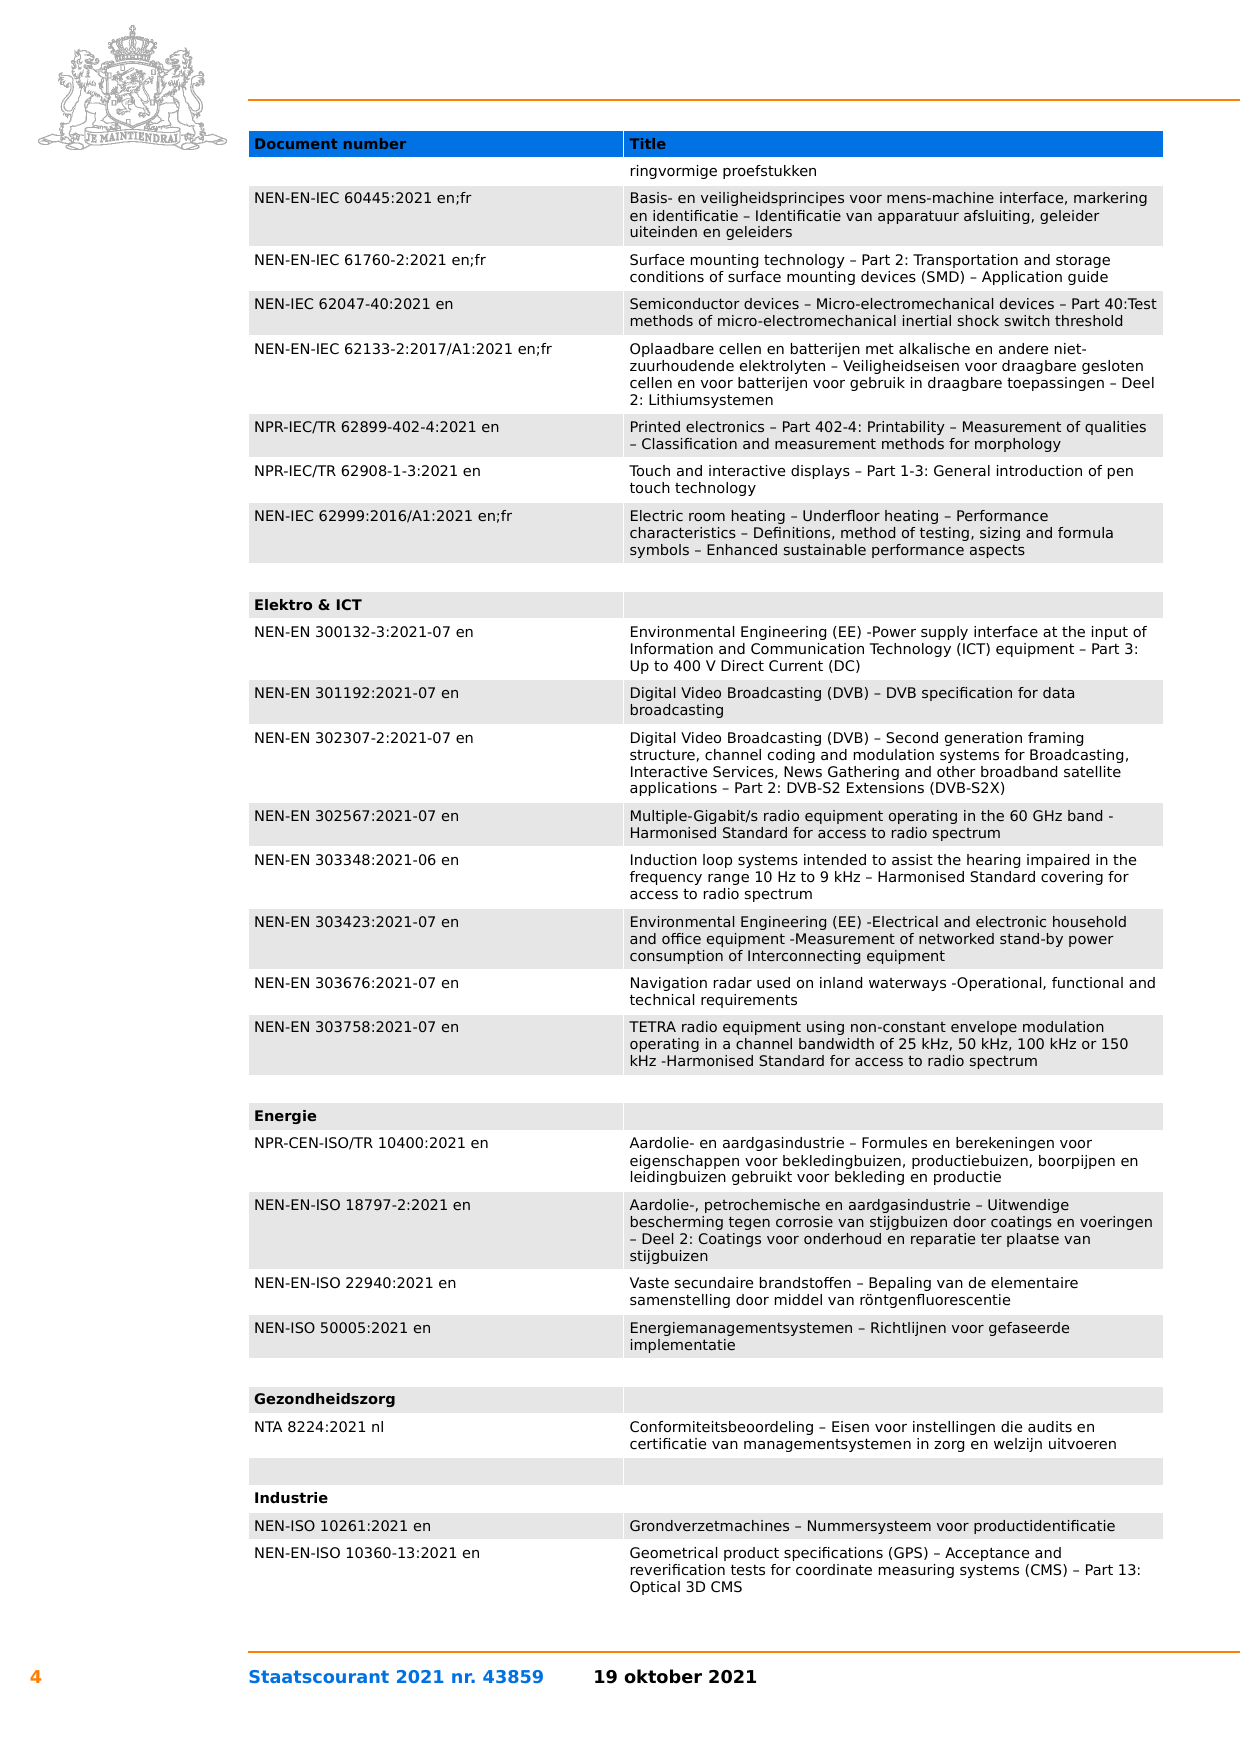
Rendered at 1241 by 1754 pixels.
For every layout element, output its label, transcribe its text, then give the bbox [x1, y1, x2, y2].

table_cell [249, 1076, 623, 1102]
table_cell Gezondheidszorg [249, 1387, 623, 1413]
table_cell Energie [249, 1103, 623, 1130]
table_cell NEN-ISO 10261:2021 en [249, 1513, 623, 1539]
table_cell NEN-EN-ISO 10360-13:2021 en [249, 1541, 623, 1601]
table_cell NEN-EN 303758:2021-07 en [249, 1015, 623, 1075]
table_cell NPR-IEC/TR 62908-1-3:2021 en [249, 459, 623, 502]
table_cell Energiemanagementsystemen – Richtlijnen voor gefaseerde implementatie [624, 1315, 1163, 1358]
table_cell Conformiteitsbeoordeling – Eisen voor instellingen die audits en certificatie van managementsystemen in zorg en welzijn uitvoeren [624, 1414, 1163, 1457]
table_cell NPR-IEC/TR 62899-402-4:2021 en [249, 414, 623, 457]
table_cell NEN-IEC 62047-40:2021 en [249, 291, 623, 335]
table_cell [624, 592, 1163, 618]
table_cell Semiconductor devices – Micro-electromechanical devices – Part 40:Test methods of micro-electromechanical inertial shock switch threshold [624, 291, 1163, 335]
table_cell NEN-EN 302567:2021-07 en [249, 803, 623, 846]
table_cell Elektro & ICT [249, 592, 623, 618]
table_cell Digital Video Broadcasting (DVB) – Second generation framing structure, channel coding and modulation systems for Broadcasting, Interactive Services, News Gathering and other broadband satellite applications – Part 2: DVB-S2 Extensions (DVB-S2X) [624, 725, 1163, 802]
table_cell [249, 1359, 623, 1386]
table_cell Vaste secundaire brandstoffen – Bepaling van de elementaire samenstelling door middel van röntgenfluorescentie [624, 1270, 1163, 1314]
table_cell [624, 1458, 1163, 1485]
table_cell Aardolie-, petrochemische en aardgasindustrie – Uitwendige bescherming tegen corrosie van stijgbuizen door coatings en voeringen – Deel 2: Coatings voor onderhoud en reparatie ter plaatse van stijgbuizen [624, 1192, 1163, 1269]
table_cell Induction loop systems intended to assist the hearing impaired in the frequency range 10 Hz to 9 kHz – Harmonised Standard covering for access to radio spectrum [624, 848, 1163, 908]
table_cell [249, 158, 623, 185]
table_cell Geometrical product specifications (GPS) – Acceptance and reverification tests for coordinate measuring systems (CMS) – Part 13: Optical 3D CMS [624, 1541, 1163, 1601]
table_cell [624, 564, 1163, 591]
table_cell NEN-EN-IEC 61760-2:2021 en;fr [249, 247, 623, 290]
table_cell [624, 1076, 1163, 1102]
table_cell Navigation radar used on inland waterways -Operational, functional and technical requirements [624, 970, 1163, 1013]
table_cell Printed electronics – Part 402-4: Printability – Measurement of qualities – Classification and measurement methods for morphology [624, 414, 1163, 457]
table_cell [624, 1103, 1163, 1130]
table_cell NEN-IEC 62999:2016/A1:2021 en;fr [249, 503, 623, 563]
table_cell Grondverzetmachines – Nummersysteem voor productidentificatie [624, 1513, 1163, 1539]
table_cell ringvormige proefstukken [624, 158, 1163, 185]
table_cell Digital Video Broadcasting (DVB) – DVB specification for data broadcasting [624, 680, 1163, 724]
table_cell [624, 1359, 1163, 1386]
table_cell TETRA radio equipment using non-constant envelope modulation operating in a channel bandwidth of 25 kHz, 50 kHz, 100 kHz or 150 kHz -Harmonised Standard for access to radio spectrum [624, 1015, 1163, 1075]
table_cell NEN-EN-ISO 22940:2021 en [249, 1270, 623, 1314]
table_cell Basis- en veiligheidsprincipes voor mens-machine interface, markering en identificatie – Identificatie van apparatuur afsluiting, geleider uiteinden en geleiders [624, 186, 1163, 246]
table_cell NEN-EN 300132-3:2021-07 en [249, 619, 623, 679]
table_cell Aardolie- en aardgasindustrie – Formules en berekeningen voor eigenschappen voor bekledingbuizen, productiebuizen, boorpijpen en leidingbuizen gebruikt voor bekleding en productie [624, 1131, 1163, 1191]
table_cell NEN-ISO 50005:2021 en [249, 1315, 623, 1358]
table_cell NTA 8224:2021 nl [249, 1414, 623, 1457]
table_cell NEN-EN 303676:2021-07 en [249, 970, 623, 1013]
table_cell NEN-EN 303423:2021-07 en [249, 909, 623, 969]
table_cell [249, 1458, 623, 1485]
table_cell NEN-EN 302307-2:2021-07 en [249, 725, 623, 802]
table_cell NEN-EN-IEC 62133-2:2017/A1:2021 en;fr [249, 336, 623, 413]
table_cell [249, 564, 623, 591]
table_cell Surface mounting technology – Part 2: Transportation and storage conditions of surface mounting devices (SMD) – Application guide [624, 247, 1163, 290]
table_cell Environmental Engineering (EE) -Electrical and electronic household and office equipment -Measurement of networked stand-by power consumption of Interconnecting equipment [624, 909, 1163, 969]
table_cell NPR-CEN-ISO/TR 10400:2021 en [249, 1131, 623, 1191]
table_cell NEN-EN 301192:2021-07 en [249, 680, 623, 724]
table_cell Electric room heating – Underfloor heating – Performance characteristics – Definitions, method of testing, sizing and formula symbols – Enhanced sustainable performance aspects [624, 503, 1163, 563]
table_cell [624, 1486, 1163, 1512]
table_cell Multiple-Gigabit/s radio equipment operating in the 60 GHz band -Harmonised Standard for access to radio spectrum [624, 803, 1163, 846]
table_cell Oplaadbare cellen en batterijen met alkalische en andere niet-zuurhoudende elektrolyten – Veiligheidseisen voor draagbare gesloten cellen en voor batterijen voor gebruik in draagbare toepassingen – Deel 2: Lithiumsystemen [624, 336, 1163, 413]
table_header Document number [249, 131, 623, 157]
table_header Title [624, 131, 1163, 157]
table_cell Touch and interactive displays – Part 1-3: General introduction of pen touch technology [624, 459, 1163, 502]
table_cell Industrie [249, 1486, 623, 1512]
table_cell NEN-EN-ISO 18797-2:2021 en [249, 1192, 623, 1269]
table_cell Environmental Engineering (EE) -Power supply interface at the input of Information and Communication Technology (ICT) equipment – Part 3: Up to 400 V Direct Current (DC) [624, 619, 1163, 679]
picture [38, 25, 227, 150]
table_cell [624, 1387, 1163, 1413]
table_cell NEN-EN 303348:2021-06 en [249, 848, 623, 908]
table_cell NEN-EN-IEC 60445:2021 en;fr [249, 186, 623, 246]
